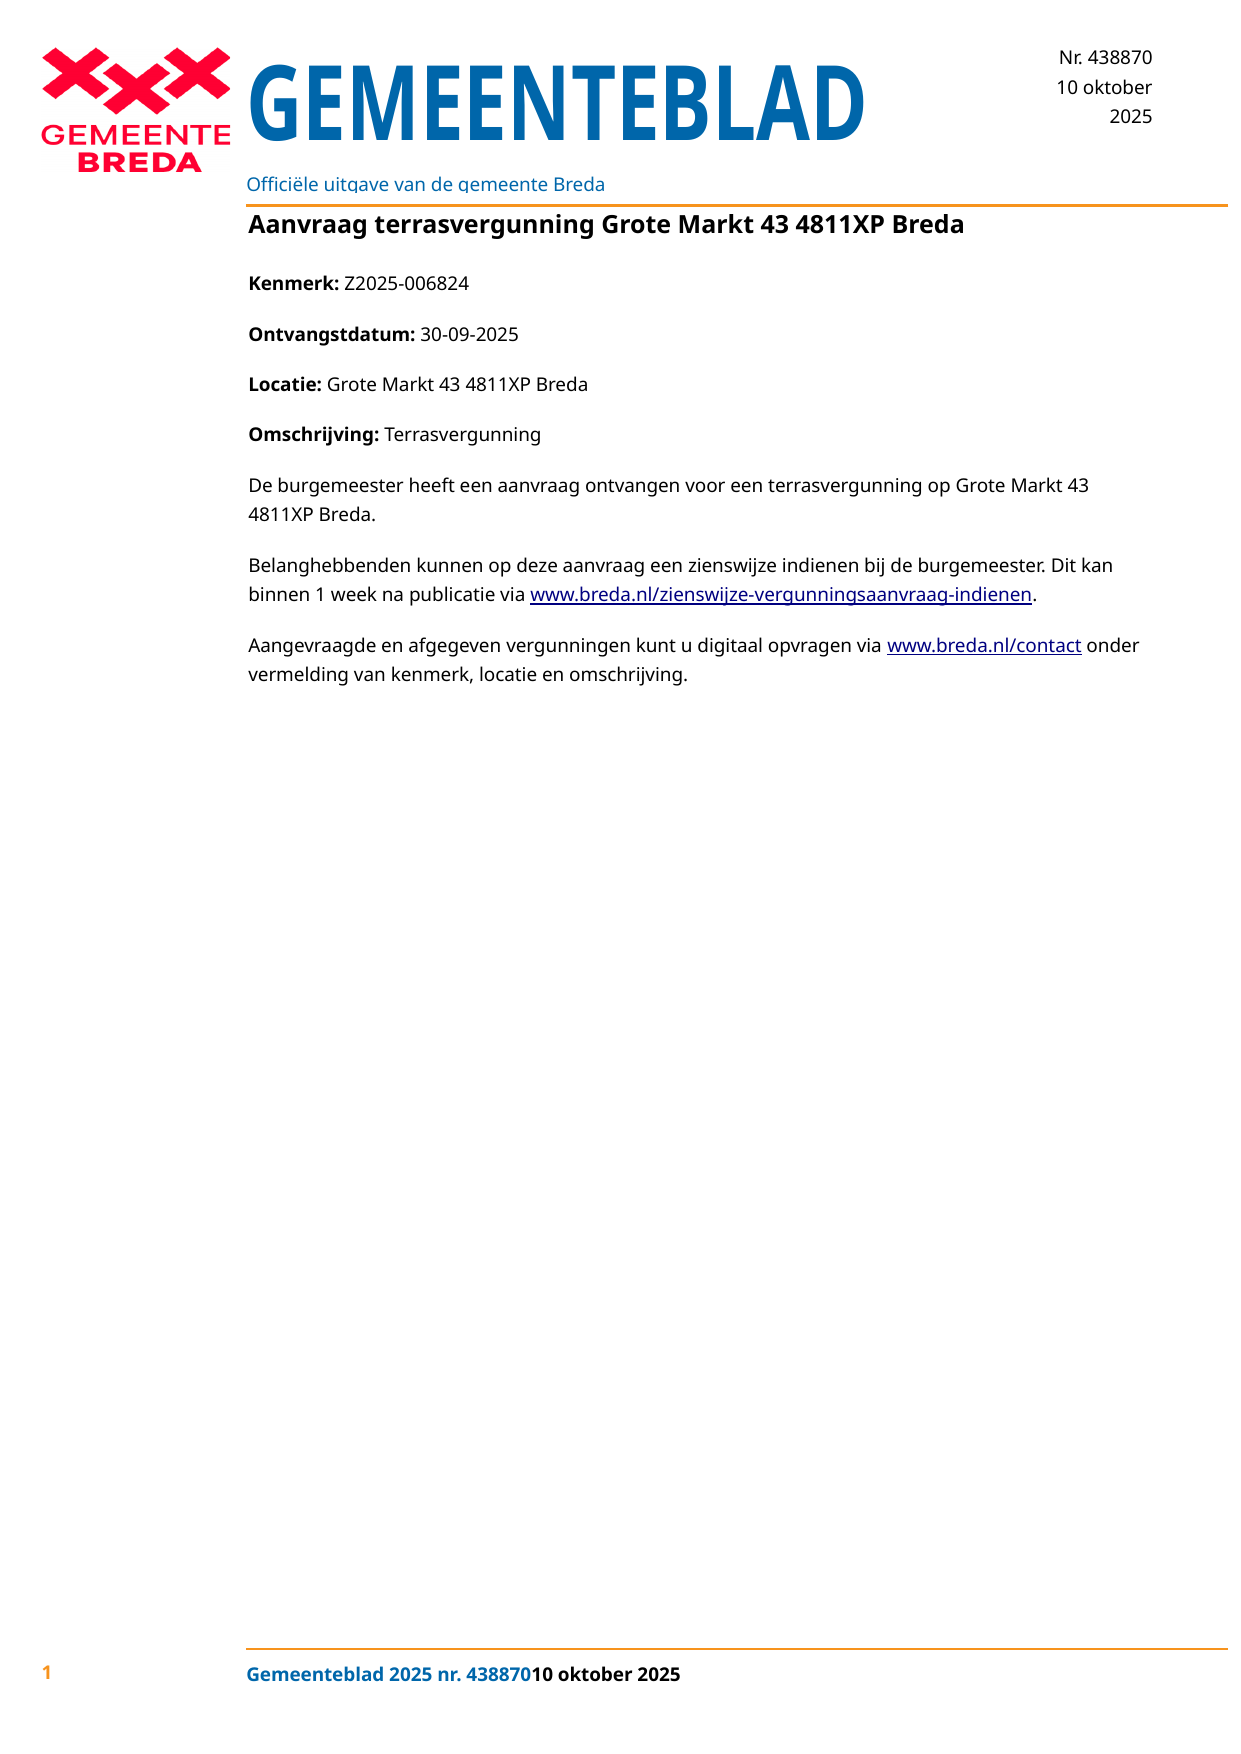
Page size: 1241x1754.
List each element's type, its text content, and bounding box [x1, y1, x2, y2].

text Aangevraagde en afgegeven vergunningen kunt u digitaal opvragen via www.breda.nl/contact onder vermelding van kenmerk, locatie en omschrijving. [248, 632, 1152, 687]
text Locatie: Grote Markt 43 4811XP Breda [248, 371, 1152, 397]
text Kenmerk: Z2025-006824 [248, 270, 1152, 296]
text Ontvangstdatum: 30-09-2025 [248, 321, 1152, 346]
text Omschrijving: Terrasvergunning [248, 422, 1152, 447]
text De burgemeester heeft een aanvraag ontvangen voor een terrasvergunning op Grote Markt 43 4811XP Breda. [248, 472, 1152, 527]
text Aanvraag terrasvergunning Grote Markt 43 4811XP Breda [248, 207, 1152, 241]
text Belanghebbenden kunnen op deze aanvraag een zienswijze indienen bij de burgemeester. Dit kan binnen 1 week na publicatie via www.breda.nl/zienswijze-vergunningsaanvraag-indienen. [248, 552, 1152, 607]
picture [41, 47, 231, 172]
